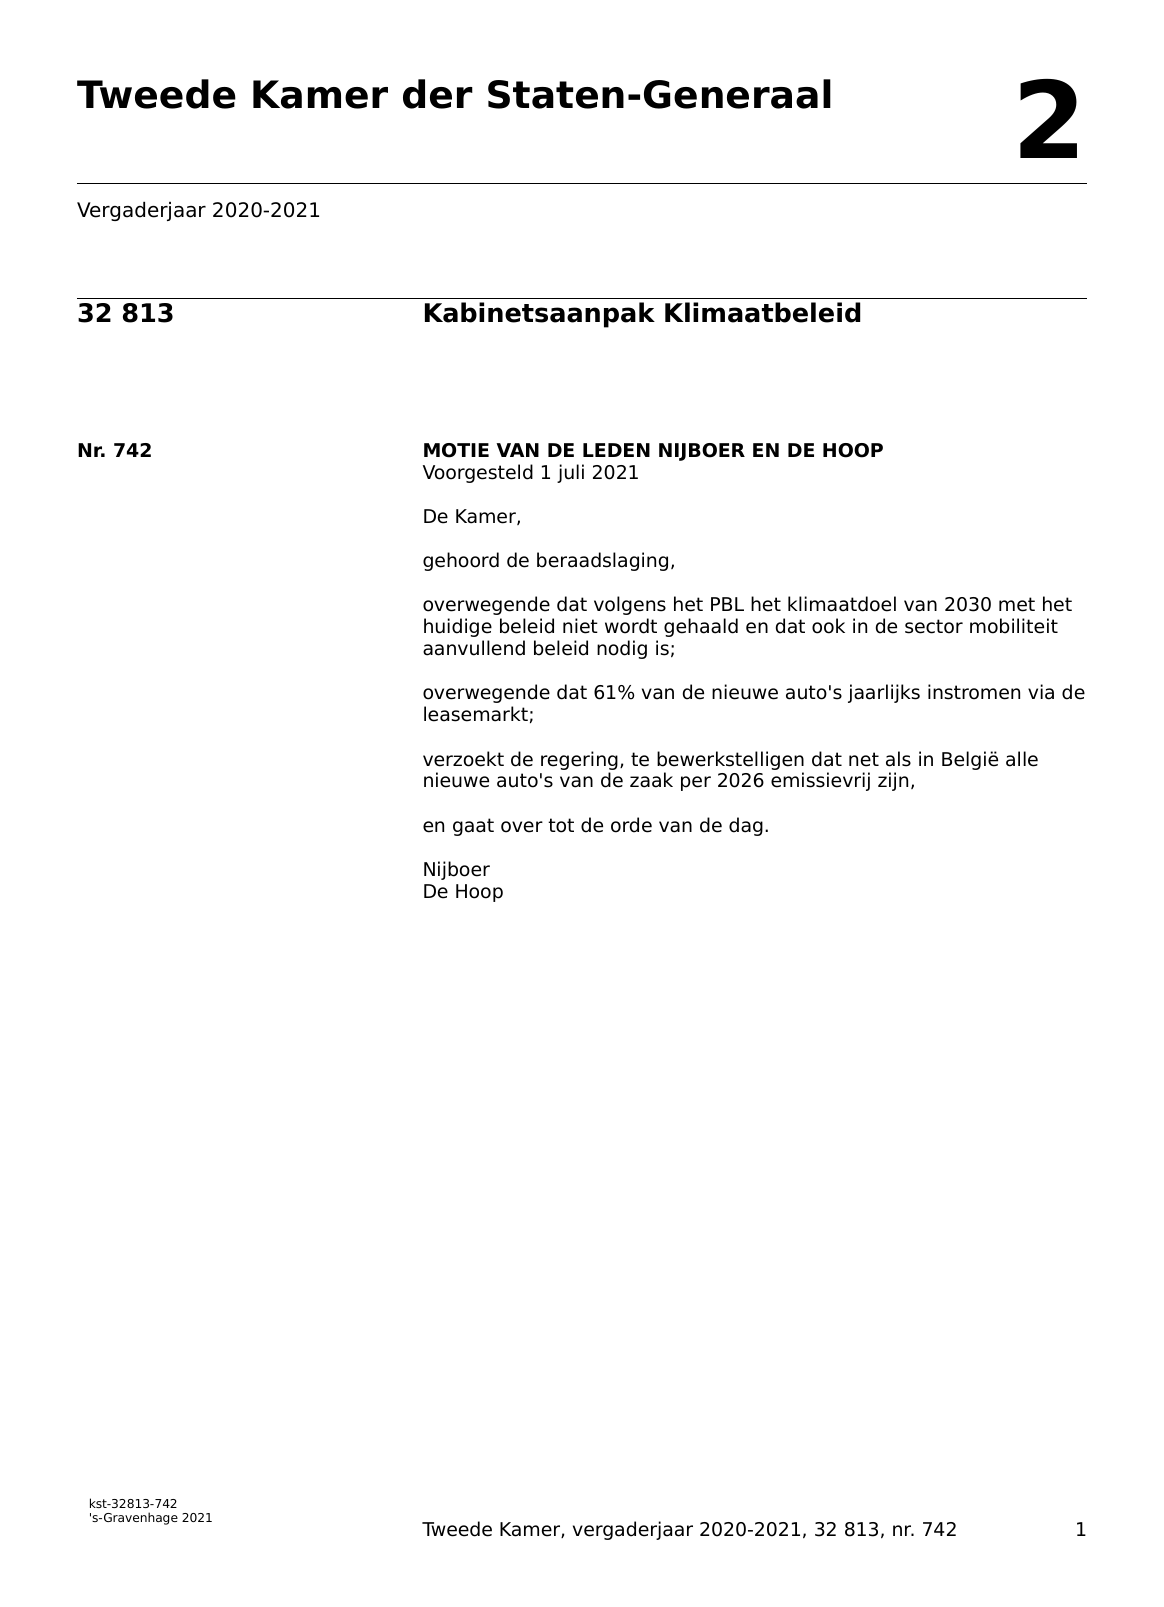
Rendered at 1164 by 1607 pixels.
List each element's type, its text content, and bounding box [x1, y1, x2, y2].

subtitle Nr. 742 MOTIE VAN DE LEDEN NIJBOER EN DE HOOP [77, 440, 1087, 462]
text verzoekt de regering, te bewerkstelligen dat net als in België alle nieuwe auto's van de zaak per 2026 emissievrij zijn, [422, 748, 1087, 792]
text De Hoop [422, 881, 1087, 903]
text gehoord de beraadslaging, [422, 550, 1087, 572]
text De Kamer, [422, 506, 1087, 528]
text 's-Gravenhage 2021 [88, 1511, 323, 1525]
table_header Tweede Kamer der Staten-Generaal [77, 59, 886, 183]
table_cell Vergaderjaar 2020-2021 [77, 184, 1087, 298]
text overwegende dat 61% van de nieuwe auto's jaarlijks instromen via de leasemarkt; [422, 682, 1087, 726]
text en gaat over tot de orde van de dag. [422, 814, 1087, 837]
text Nijboer [422, 859, 1087, 881]
table_header 2 [886, 59, 1087, 183]
subtitle 32 813 Kabinetsaanpak Klimaatbeleid [77, 299, 1087, 329]
text Voorgesteld 1 juli 2021 [422, 462, 1087, 484]
text kst-32813-742 [88, 1497, 323, 1511]
text overwegende dat volgens het PBL het klimaatdoel van 2030 met het huidige beleid niet wordt gehaald en dat ook in de sector mobiliteit aanvullend beleid nodig is; [422, 594, 1087, 660]
